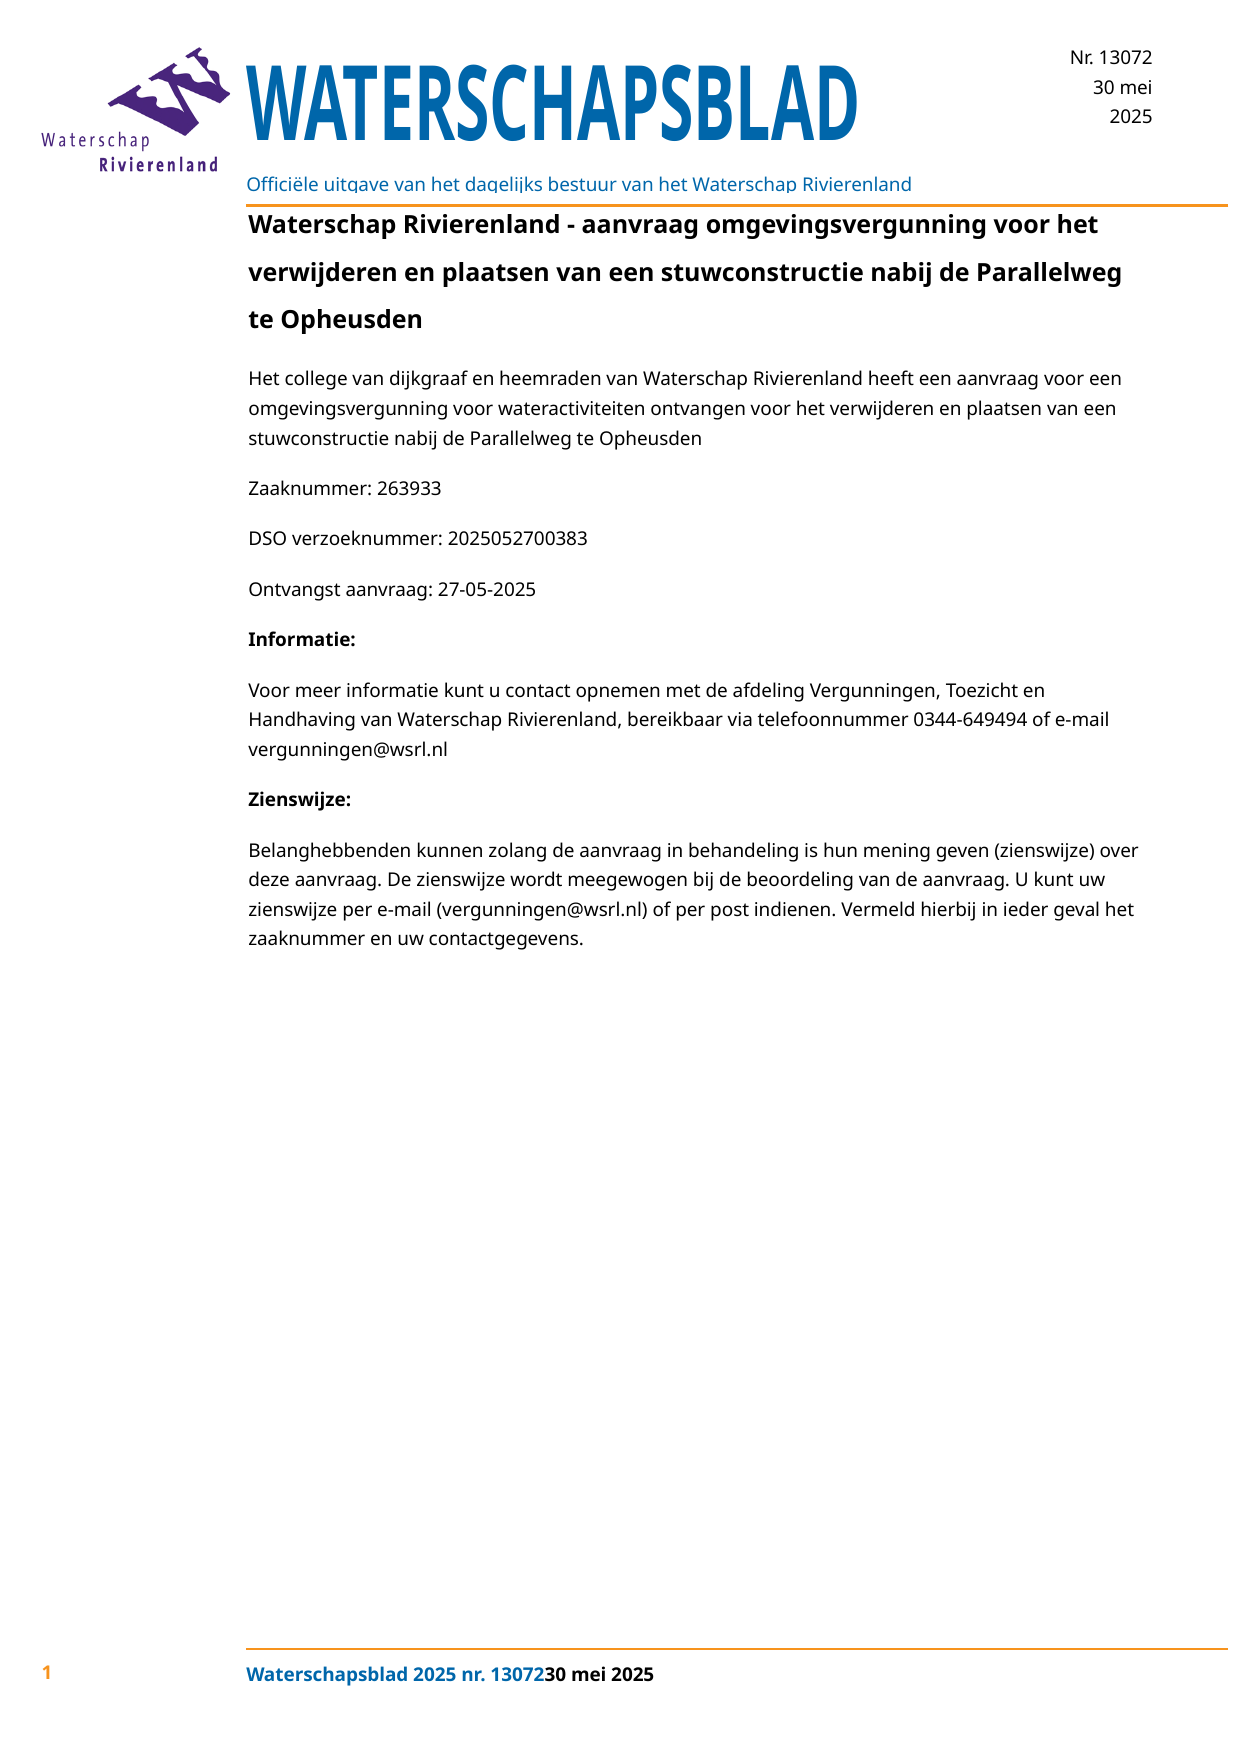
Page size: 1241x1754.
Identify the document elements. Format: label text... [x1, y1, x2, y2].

text Informatie: [248, 626, 1152, 652]
text DSO verzoeknummer: 2025052700383 [248, 526, 1152, 551]
text Ontvangst aanvraag: 27-05-2025 [248, 576, 1152, 602]
text Het college van dijkgraaf en heemraden van Waterschap Rivierenland heeft een aanvraag voor een omgevingsvergunning voor wateractiviteiten ontvangen voor het verwijderen en plaatsen van een stuwconstructie nabij de Parallelweg te Opheusden [248, 366, 1152, 450]
text Waterschap Rivierenland - aanvraag omgevingsvergunning voor het verwijderen en plaatsen van een stuwconstructie nabij de Parallelweg te Opheusden [248, 207, 1152, 336]
text Voor meer informatie kunt u contact opnemen met de afdeling Vergunningen, Toezicht en Handhaving van Waterschap Rivierenland, bereikbaar via telefoonnummer 0344-649494 of e-mail vergunningen@wsrl.nl [248, 677, 1152, 762]
text Zienswijze: [248, 786, 1152, 812]
text Belanghebbenden kunnen zolang de aanvraag in behandeling is hun mening geven (zienswijze) over deze aanvraag. De zienswijze wordt meegewogen bij de beoordeling van de aanvraag. U kunt uw zienswijze per e-mail (vergunningen@wsrl.nl) of per post indienen. Vermeld hierbij in ieder geval het zaaknummer en uw contactgegevens. [248, 837, 1152, 951]
picture [41, 47, 231, 172]
text Zaaknummer: 263933 [248, 475, 1152, 501]
